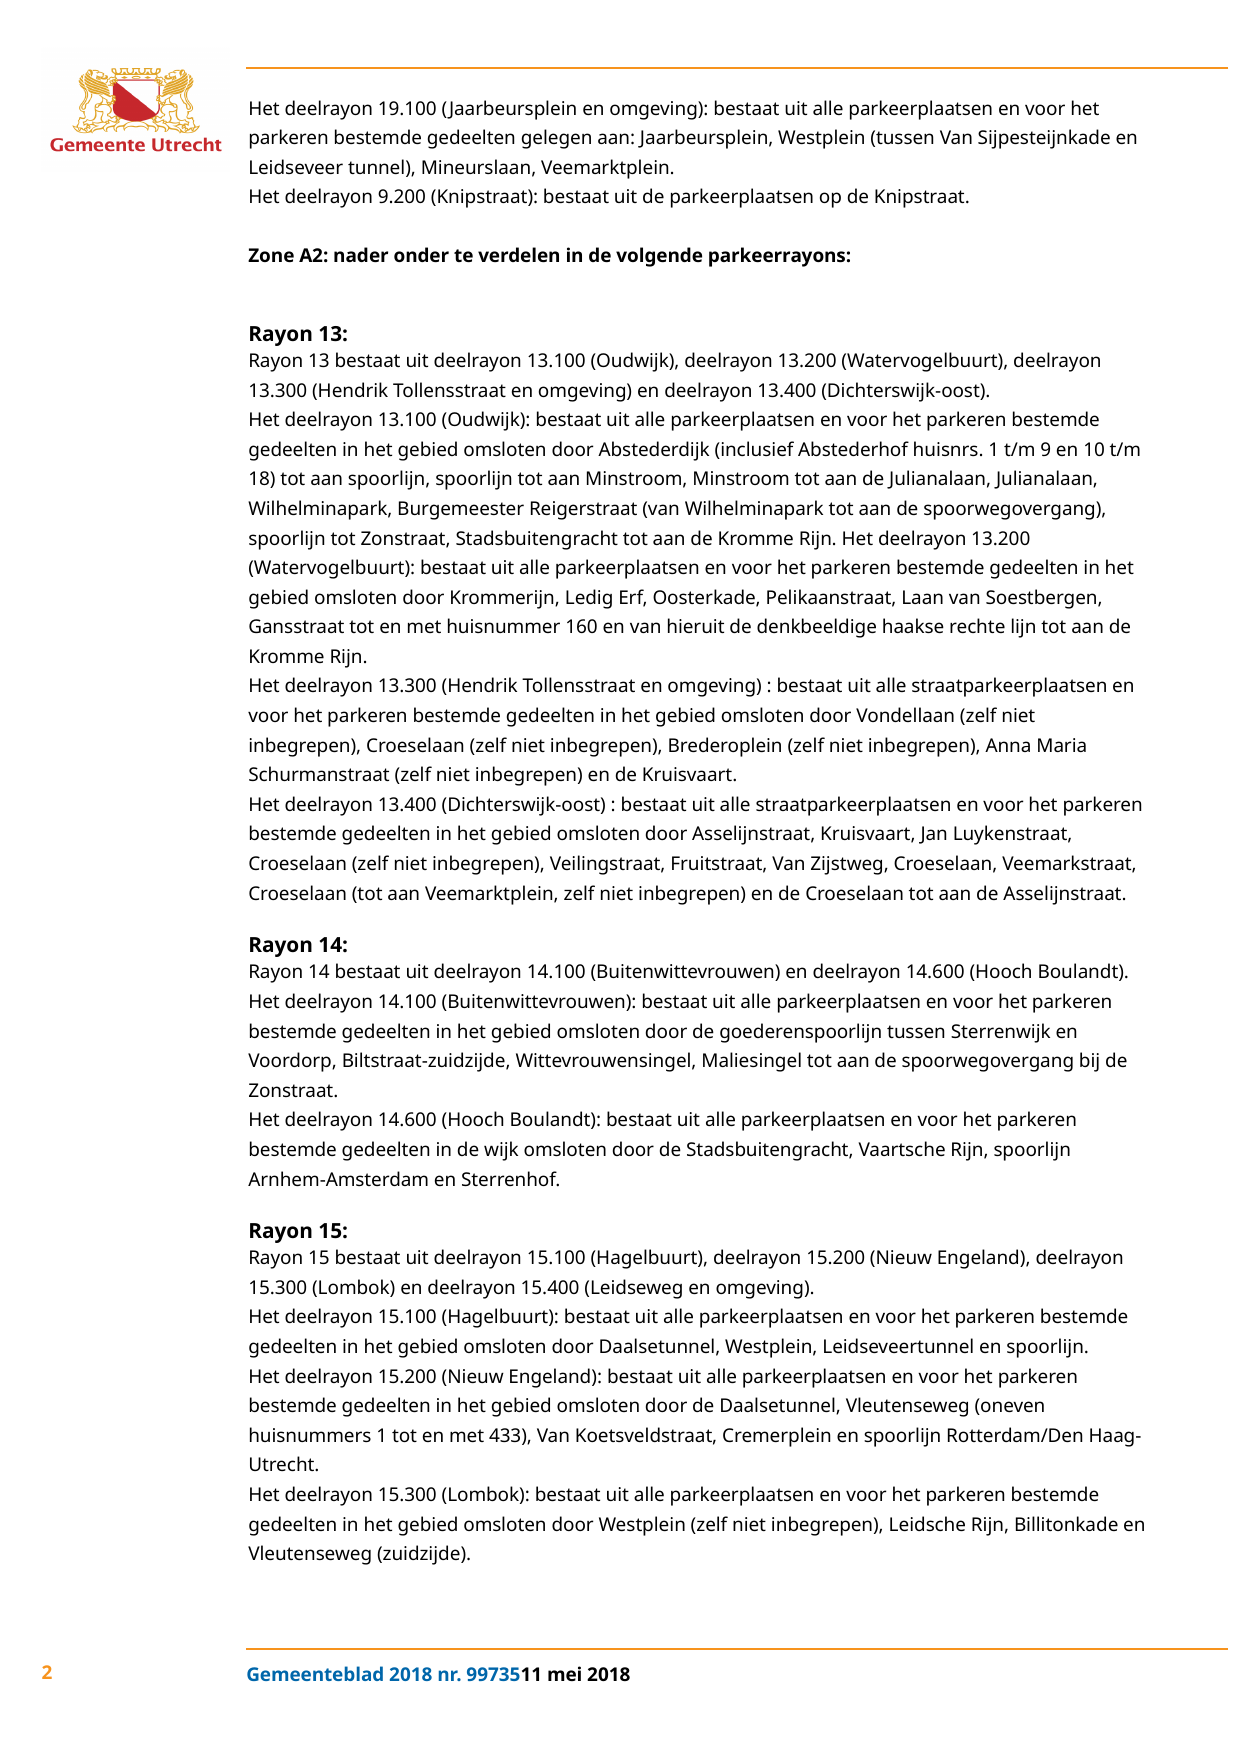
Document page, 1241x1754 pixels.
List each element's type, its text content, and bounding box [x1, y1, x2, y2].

text Rayon 14 bestaat uit deelrayon 14.100 (Buitenwittevrouwen) en deelrayon 14.600 (Hooch Boulandt). [248, 959, 1152, 984]
text Het deelrayon 15.200 (Nieuw Engeland): bestaat uit alle parkeerplaatsen en voor het parkeren bestemde gedeelten in het gebied omsloten door de Daalsetunnel, Vleutenseweg (oneven huisnummers 1 tot en met 433), Van Koetsveldstraat, Cremerplein en spoorlijn Rotterdam/Den Haag-Utrecht. [248, 1363, 1152, 1477]
text Rayon 15 bestaat uit deelrayon 15.100 (Hagelbuurt), deelrayon 15.200 (Nieuw Engeland), deelrayon 15.300 (Lombok) en deelrayon 15.400 (Leidseweg en omgeving). [248, 1244, 1152, 1300]
text Het deelrayon 14.100 (Buitenwittevrouwen): bestaat uit alle parkeerplaatsen en voor het parkeren bestemde gedeelten in het gebied omsloten door de goederenspoorlijn tussen Sterrenwijk en Voordorp, Biltstraat-zuidzijde, Wittevrouwensingel, Maliesingel tot aan de spoorwegovergang bij de Zonstraat. [248, 988, 1152, 1103]
text Het deelrayon 14.600 (Hooch Boulandt): bestaat uit alle parkeerplaatsen en voor het parkeren bestemde gedeelten in de wijk omsloten door de Stadsbuitengracht, Vaartsche Rijn, spoorlijn Arnhem-Amsterdam en Sterrenhof. [248, 1107, 1152, 1191]
text Het deelrayon 15.100 (Hagelbuurt): bestaat uit alle parkeerplaatsen en voor het parkeren bestemde gedeelten in het gebied omsloten door Daalsetunnel, Westplein, Leidseveertunnel en spoorlijn. [248, 1304, 1152, 1359]
text Het deelrayon 19.100 (Jaarbeursplein en omgeving): bestaat uit alle parkeerplaatsen en voor het parkeren bestemde gedeelten gelegen aan: Jaarbeursplein, Westplein (tussen Van Sijpesteijnkade en Leidseveer tunnel), Mineurslaan, Veemarktplein. [248, 95, 1152, 180]
text Het deelrayon 9.200 (Knipstraat): bestaat uit de parkeerplaatsen op de Knipstraat. [248, 183, 1152, 209]
text Rayon 15: [248, 1216, 1152, 1244]
text Rayon 14: [248, 930, 1152, 959]
text Het deelrayon 13.100 (Oudwijk): bestaat uit alle parkeerplaatsen en voor het parkeren bestemde gedeelten in het gebied omsloten door Abstederdijk (inclusief Abstederhof huisnrs. 1 t/m 9 en 10 t/m 18) tot aan spoorlijn, spoorlijn tot aan Minstroom, Minstroom tot aan de Julianalaan, Julianalaan, Wilhelminapark, Burgemeester Reigerstraat (van Wilhelminapark tot aan de spoorwegovergang), spoorlijn tot Zonstraat, Stadsbuitengracht tot aan de Kromme Rijn. Het deelrayon 13.200 (Watervogelbuurt): bestaat uit alle parkeerplaatsen en voor het parkeren bestemde gedeelten in het gebied omsloten door Krommerijn, Ledig Erf, Oosterkade, Pelikaanstraat, Laan van Soestbergen, Gansstraat tot en met huisnummer 160 en van hieruit de denkbeeldige haakse rechte lijn tot aan de Kromme Rijn. [248, 406, 1152, 669]
text Het deelrayon 15.300 (Lombok): bestaat uit alle parkeerplaatsen en voor het parkeren bestemde gedeelten in het gebied omsloten door Westplein (zelf niet inbegrepen), Leidsche Rijn, Billitonkade en Vleutenseweg (zuidzijde). [248, 1481, 1152, 1566]
text Het deelrayon 13.400 (Dichterswijk-oost) : bestaat uit alle straatparkeerplaatsen en voor het parkeren bestemde gedeelten in het gebied omsloten door Asselijnstraat, Kruisvaart, Jan Luykenstraat, Croeselaan (zelf niet inbegrepen), Veilingstraat, Fruitstraat, Van Zijstweg, Croeselaan, Veemarkstraat, Croeselaan (tot aan Veemarktplein, zelf niet inbegrepen) en de Croeselaan tot aan de Asselijnstraat. [248, 791, 1152, 906]
text Rayon 13: [248, 319, 1152, 347]
text Het deelrayon 13.300 (Hendrik Tollensstraat en omgeving) : bestaat uit alle straatparkeerplaatsen en voor het parkeren bestemde gedeelten in het gebied omsloten door Vondellaan (zelf niet inbegrepen), Croeselaan (zelf niet inbegrepen), Brederoplein (zelf niet inbegrepen), Anna Maria Schurmanstraat (zelf niet inbegrepen) en de Kruisvaart. [248, 673, 1152, 787]
picture [41, 47, 231, 172]
text Rayon 13 bestaat uit deelrayon 13.100 (Oudwijk), deelrayon 13.200 (Watervogelbuurt), deelrayon 13.300 (Hendrik Tollensstraat en omgeving) en deelrayon 13.400 (Dichterswijk-oost). [248, 347, 1152, 403]
text Zone A2: nader onder te verdelen in de volgende parkeerrayons: [248, 243, 1152, 268]
